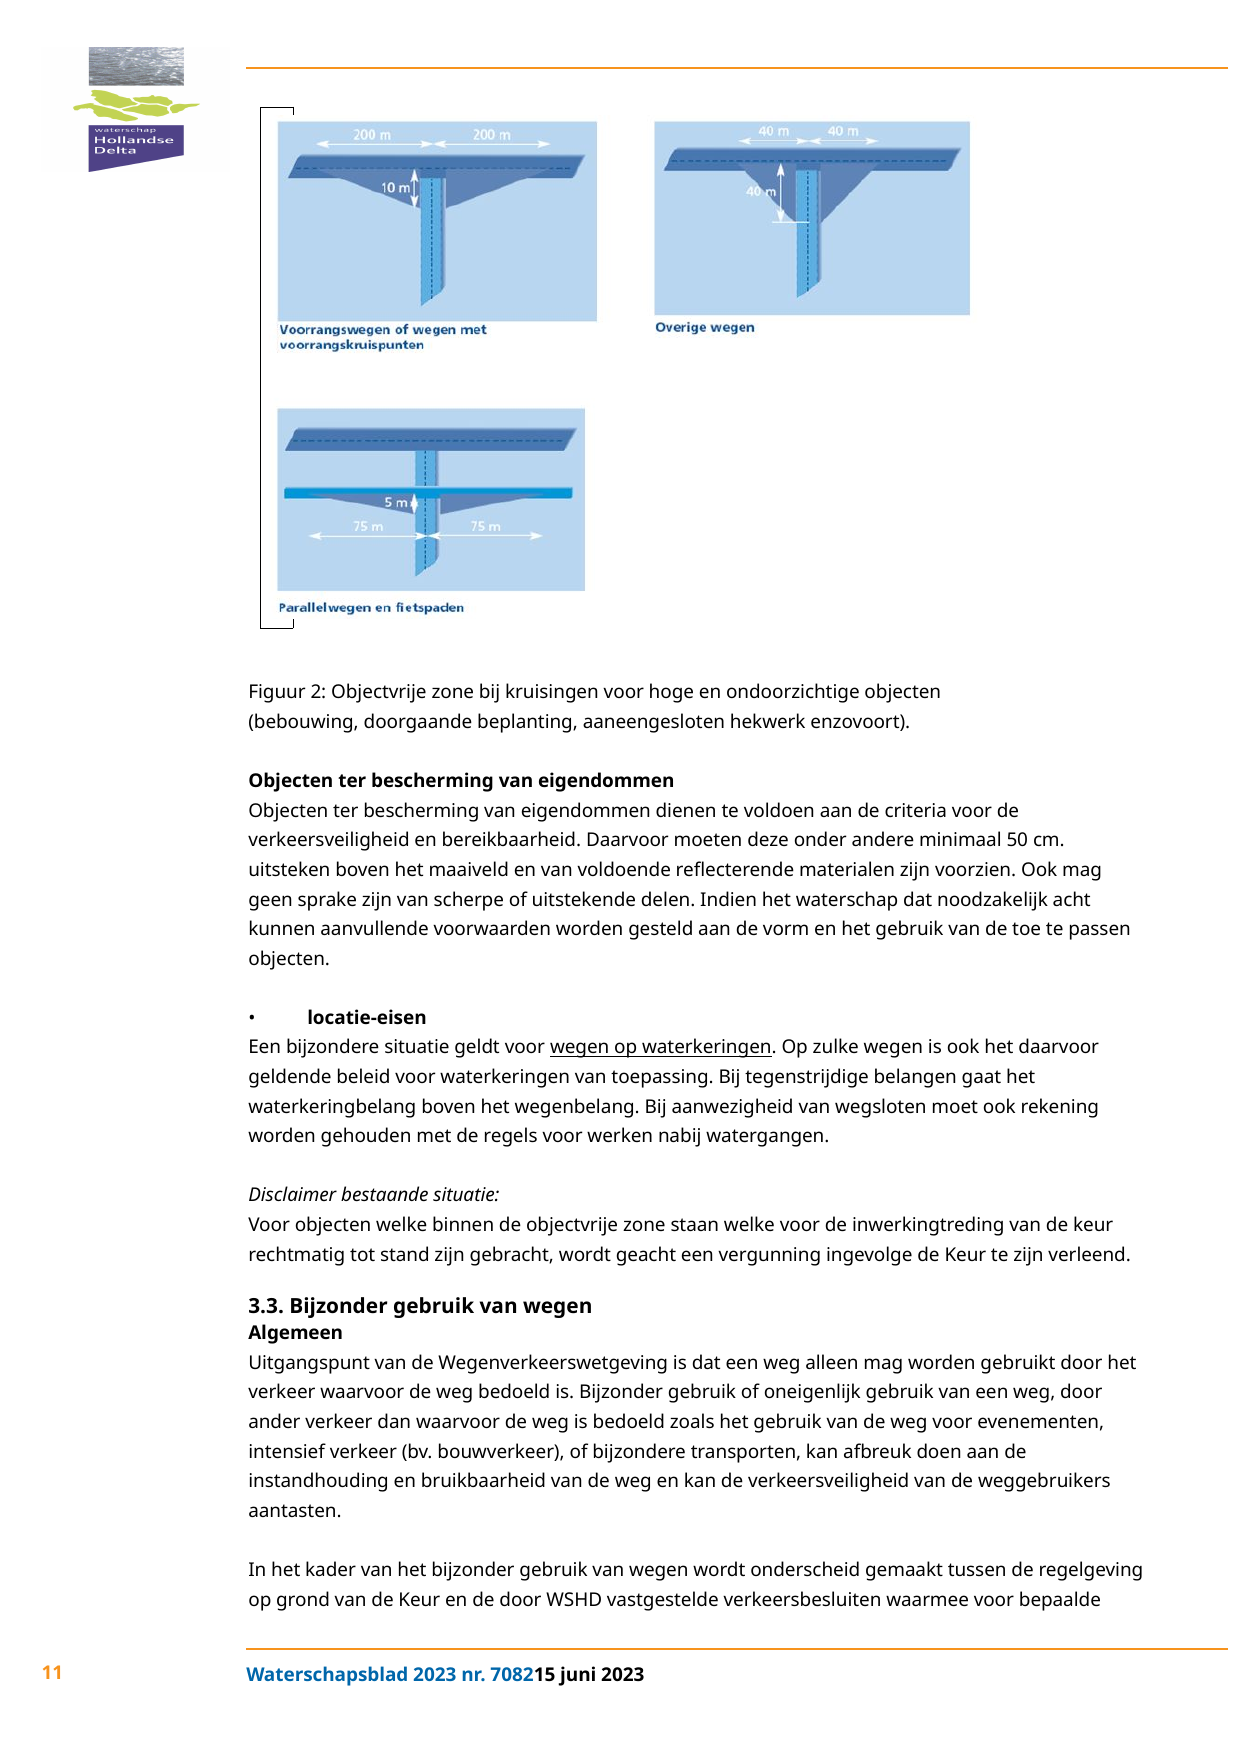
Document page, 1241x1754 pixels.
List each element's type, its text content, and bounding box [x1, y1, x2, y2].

text Disclaimer bestaande situatie: [248, 1182, 1152, 1207]
text Uitgangspunt van de Wegenverkeerswetgeving is dat een weg alleen mag worden gebruikt door het verkeer waarvoor de weg bedoeld is. Bijzonder gebruik of oneigenlijk gebruik van een weg, door ander verkeer dan waarvoor de weg is bedoeld zoals het gebruik van de weg voor evenementen, intensief verkeer (bv. bouwverkeer), of bijzondere transporten, kan afbreuk doen aan de instandhouding en bruikbaarheid van de weg en kan de verkeersveiligheid van de weggebruikers aantasten. [248, 1349, 1152, 1523]
text (bebouwing, doorgaande beplanting, aaneengesloten hekwerk enzovoort). [248, 708, 1152, 734]
text In het kader van het bijzonder gebruik van wegen wordt onderscheid gemaakt tussen de regelgeving op grond van de Keur en de door WSHD vastgestelde verkeersbesluiten waarmee voor bepaalde [248, 1556, 1152, 1612]
text Objecten ter bescherming van eigendommen [248, 767, 1152, 793]
text Een bijzondere situatie geldt voor wegen op waterkeringen. Op zulke wegen is ook het daarvoor geldende beleid voor waterkeringen van toepassing. Bij tegenstrijdige belangen gaat het waterkeringbelang boven het wegenbelang. Bij aanwezigheid van wegsloten moet ook rekening worden gehouden met de regels voor werken nabij watergangen. [248, 1034, 1152, 1148]
list locatie-eisen [248, 1004, 1152, 1030]
text Voor objecten welke binnen de objectvrije zone staan welke voor de inwerkingtreding van de keur rechtmatig tot stand zijn gebracht, wordt geacht een vergunning ingevolge de Keur te zijn verleend. [248, 1211, 1152, 1266]
picture [268, 115, 978, 619]
text Figuur 2: Objectvrije zone bij kruisingen voor hoge en ondoorzichtige objecten [248, 679, 1152, 704]
picture [41, 47, 231, 172]
text Algemeen [248, 1319, 1152, 1345]
text Objecten ter bescherming van eigendommen dienen te voldoen aan de criteria voor de verkeersveiligheid en bereikbaarheid. Daarvoor moeten deze onder andere minimaal 50 cm. uitsteken boven het maaiveld en van voldoende reflecterende materialen zijn voorzien. Ook mag geen sprake zijn van scherpe of uitstekende delen. Indien het waterschap dat noodzakelijk acht kunnen aanvullende voorwaarden worden gesteld aan de vorm en het gebruik van de toe te passen objecten. [248, 797, 1152, 971]
text 3.3. Bijzonder gebruik van wegen [248, 1291, 1152, 1319]
